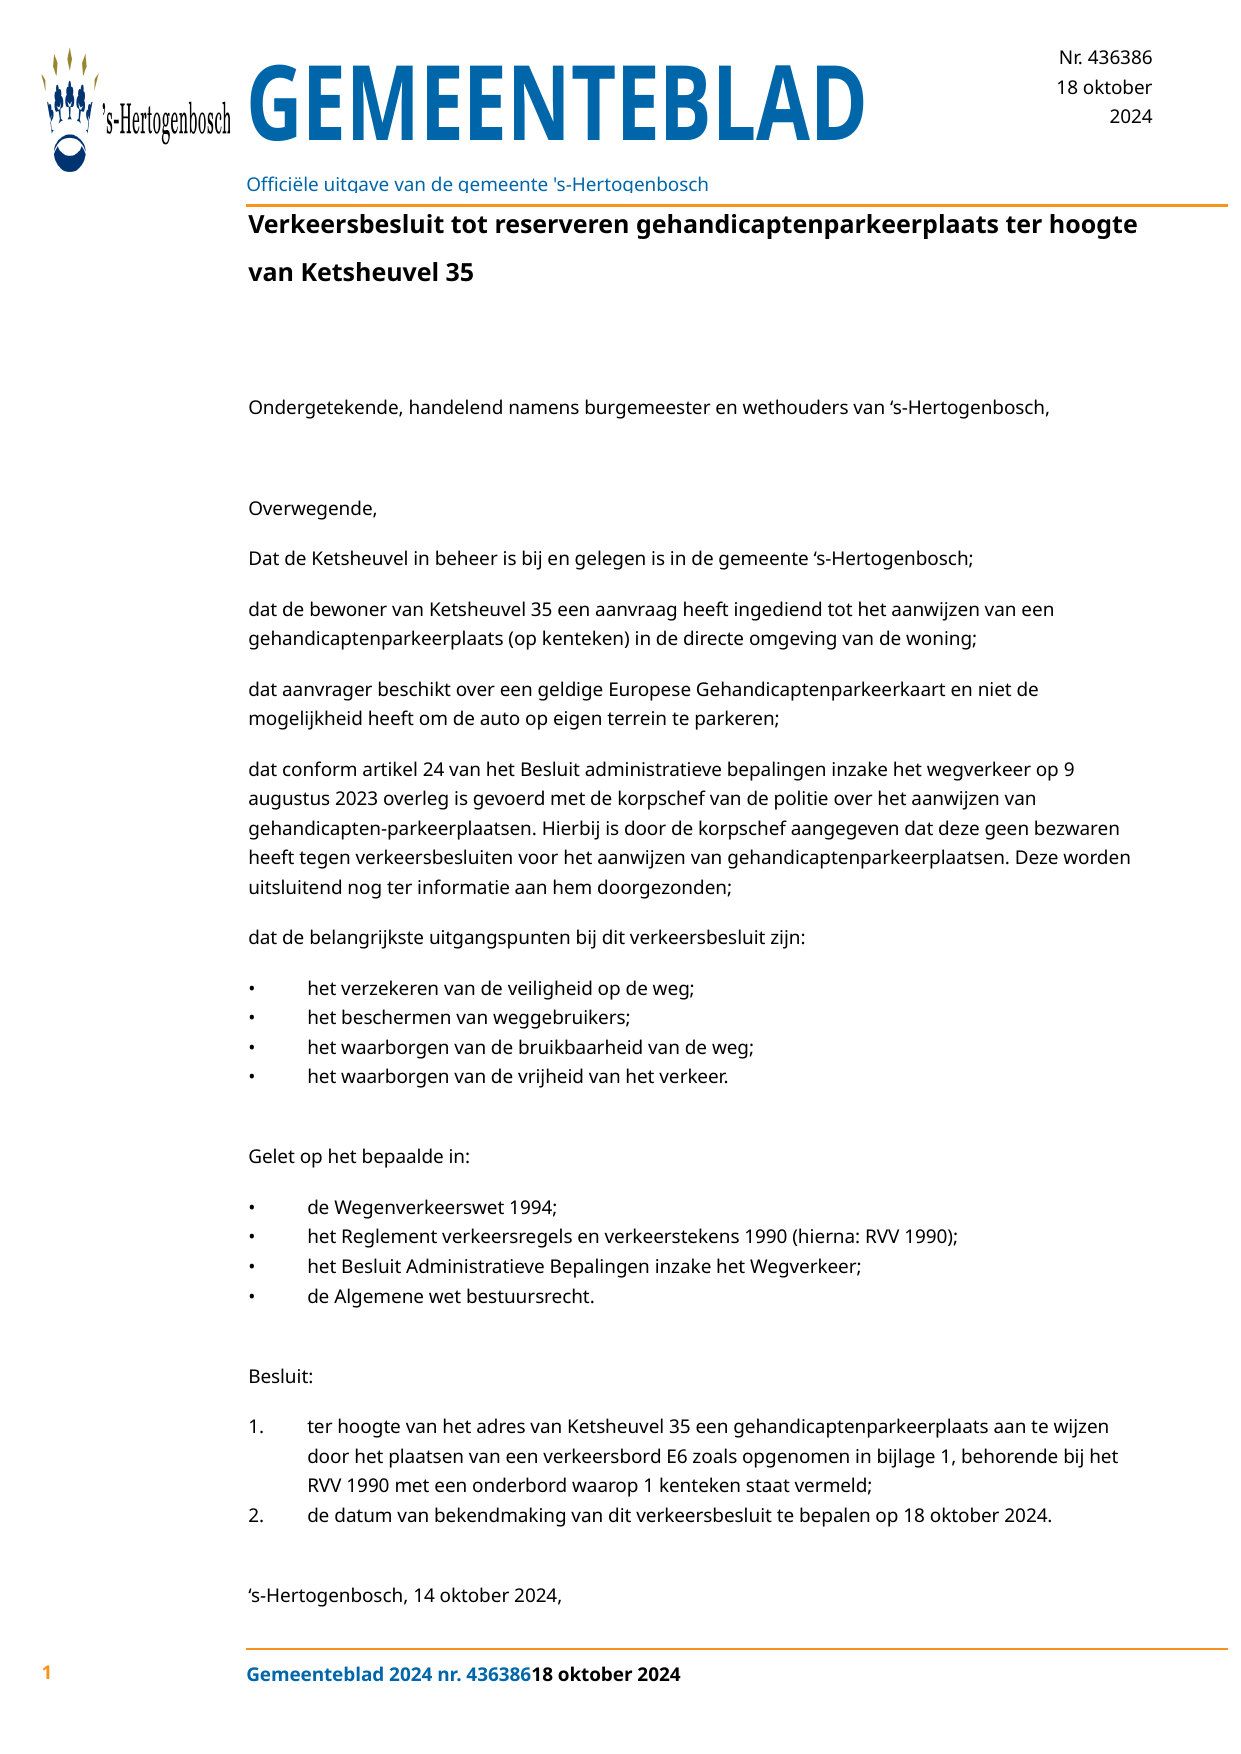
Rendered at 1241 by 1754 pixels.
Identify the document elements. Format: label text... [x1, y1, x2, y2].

text Ondergetekende, handelend namens burgemeester en wethouders van ‘s-Hertogenbosch, [248, 394, 1152, 420]
list de Wegenverkeerswet 1994; [248, 1194, 1152, 1220]
text Gelet op het bepaalde in: [248, 1144, 1152, 1169]
text dat de bewoner van Ketsheuvel 35 een aanvraag heeft ingediend tot het aanwijzen van een gehandicaptenparkeerplaats (op kenteken) in de directe omgeving van de woning; [248, 596, 1152, 651]
text dat de belangrijkste uitgangspunten bij dit verkeersbesluit zijn: [248, 924, 1152, 950]
text ‘s-Hertogenbosch, 14 oktober 2024, [248, 1582, 1152, 1608]
list ter hoogte van het adres van Ketsheuvel 35 een gehandicaptenparkeerplaats aan te wijzen door het plaatsen van een verkeersbord E6 zoals opgenomen in bijlage 1, behorende bij het RVV 1990 met een onderbord waarop 1 kenteken staat vermeld; [248, 1413, 1152, 1498]
picture [41, 47, 231, 172]
text Besluit: [248, 1363, 1152, 1388]
list de Algemene wet bestuursrecht. [248, 1283, 1152, 1308]
list het Reglement verkeersregels en verkeerstekens 1990 (hierna: RVV 1990); [248, 1224, 1152, 1249]
list het beschermen van weggebruikers; [248, 1004, 1152, 1030]
text dat aanvrager beschikt over een geldige Europese Gehandicaptenparkeerkaart en niet de mogelijkheid heeft om de auto op eigen terrein te parkeren; [248, 676, 1152, 731]
list de datum van bekendmaking van dit verkeersbesluit te bepalen op 18 oktober 2024. [248, 1502, 1152, 1528]
list het waarborgen van de bruikbaarheid van de weg; [248, 1034, 1152, 1060]
text Verkeersbesluit tot reserveren gehandicaptenparkeerplaats ter hoogte van Ketsheuvel 35 [248, 207, 1152, 288]
list het verzekeren van de veiligheid op de weg; [248, 975, 1152, 1001]
list het waarborgen van de vrijheid van het verkeer. [248, 1064, 1152, 1089]
text Dat de Ketsheuvel in beheer is bij en gelegen is in de gemeente ‘s-Hertogenbosch; [248, 545, 1152, 571]
text dat conform artikel 24 van het Besluit administratieve bepalingen inzake het wegverkeer op 9 augustus 2023 overleg is gevoerd met de korpschef van de politie over het aanwijzen van gehandicapten-parkeerplaatsen. Hierbij is door de korpschef aangegeven dat deze geen bezwaren heeft tegen verkeersbesluiten voor het aanwijzen van gehandicaptenparkeerplaatsen. Deze worden uitsluitend nog ter informatie aan hem doorgezonden; [248, 756, 1152, 900]
list het Besluit Administratieve Bepalingen inzake het Wegverkeer; [248, 1253, 1152, 1279]
text Overwegende, [248, 495, 1152, 521]
